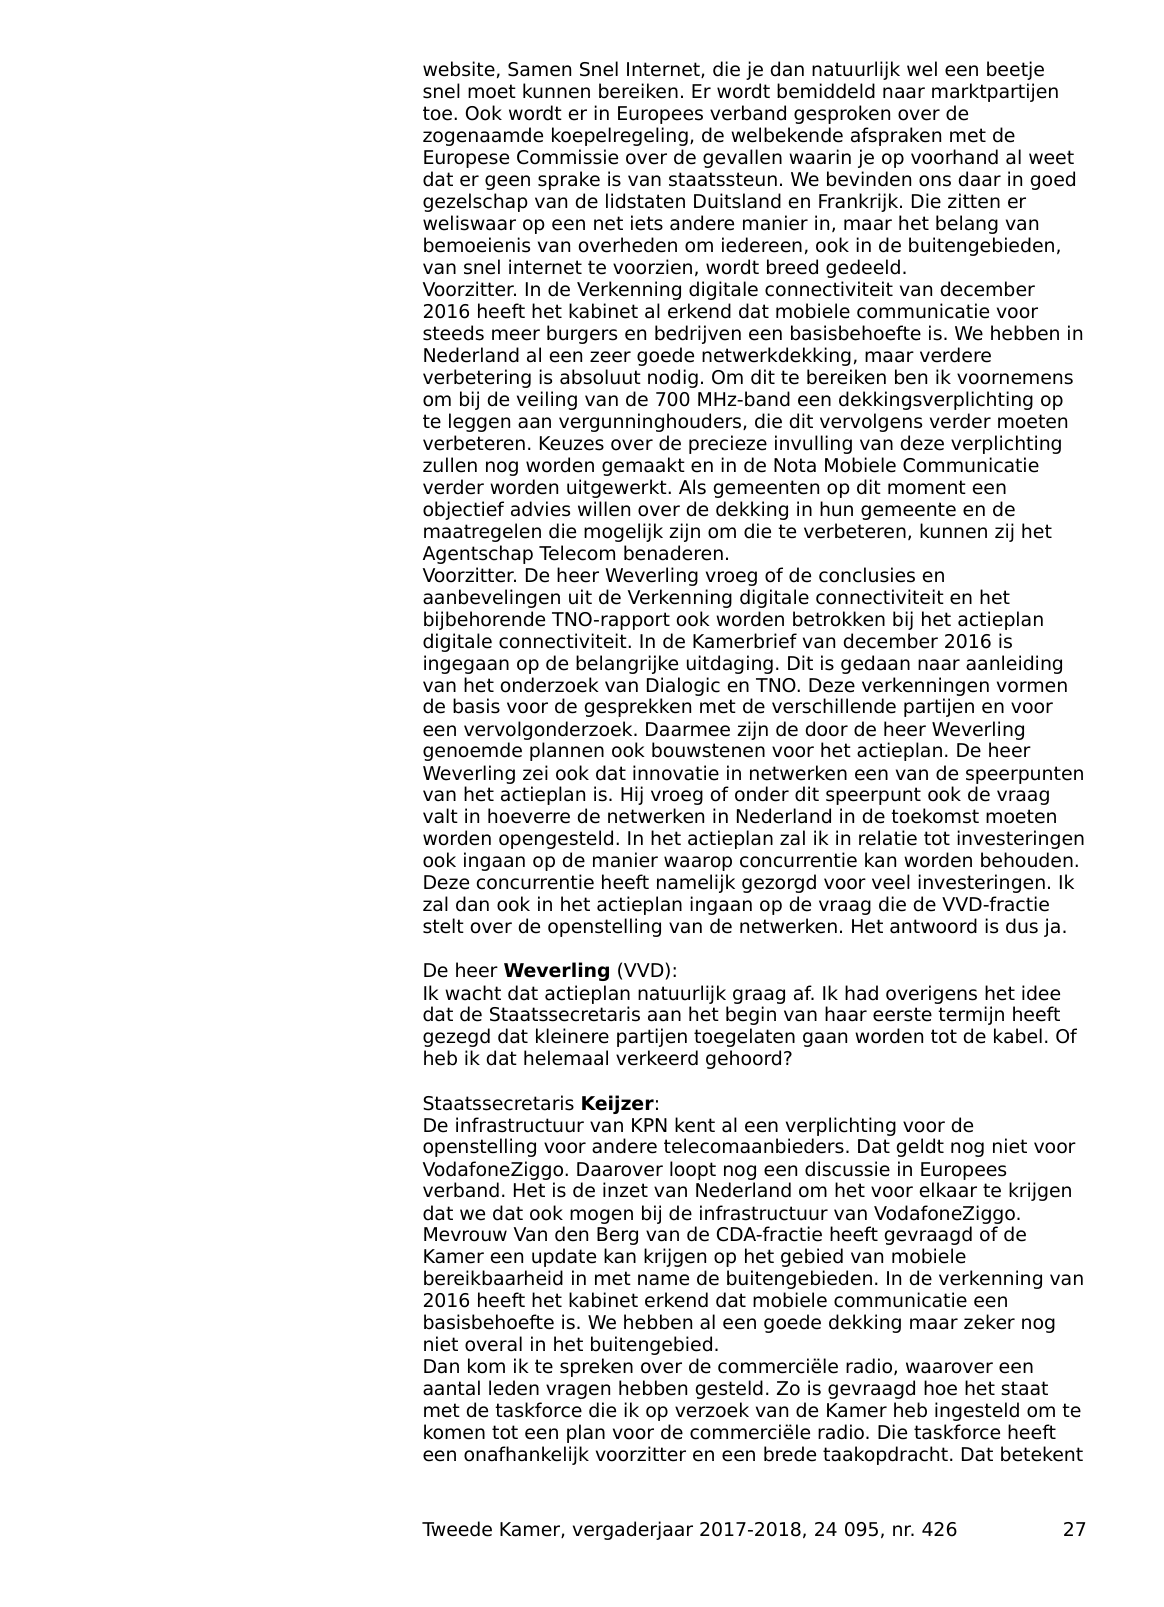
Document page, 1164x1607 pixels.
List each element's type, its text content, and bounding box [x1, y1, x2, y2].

text Mevrouw Van den Berg van de CDA-fractie heeft gevraagd of de Kamer een update kan krijgen op het gebied van mobiele bereikbaarheid in met name de buitengebieden. In de verkenning van 2016 heeft het kabinet erkend dat mobiele communicatie een basisbehoefte is. We hebben al een goede dekking maar zeker nog niet overal in het buitengebied. [422, 1224, 1087, 1356]
text website, Samen Snel Internet, die je dan natuurlijk wel een beetje snel moet kunnen bereiken. Er wordt bemiddeld naar marktpartijen toe. Ook wordt er in Europees verband gesproken over de zogenaamde koepelregeling, de welbekende afspraken met de Europese Commissie over de gevallen waarin je op voorhand al weet dat er geen sprake is van staatssteun. We bevinden ons daar in goed gezelschap van de lidstaten Duitsland en Frankrijk. Die zitten er weliswaar op een net iets andere manier in, maar het belang van bemoeienis van overheden om iedereen, ook in de buitengebieden, van snel internet te voorzien, wordt breed gedeeld. [422, 59, 1087, 279]
text Voorzitter. De heer Weverling vroeg of de conclusies en aanbevelingen uit de Verkenning digitale connectiviteit en het bijbehorende TNO-rapport ook worden betrokken bij het actieplan digitale connectiviteit. In de Kamerbrief van december 2016 is ingegaan op de belangrijke uitdaging. Dit is gedaan naar aanleiding van het onderzoek van Dialogic en TNO. Deze verkenningen vormen de basis voor de gesprekken met de verschillende partijen en voor een vervolgonderzoek. Daarmee zijn de door de heer Weverling genoemde plannen ook bouwstenen voor het actieplan. De heer Weverling zei ook dat innovatie in netwerken een van de speerpunten van het actieplan is. Hij vroeg of onder dit speerpunt ook de vraag valt in hoeverre de netwerken in Nederland in de toekomst moeten worden opengesteld. In het actieplan zal ik in relatie tot investeringen ook ingaan op de manier waarop concurrentie kan worden behouden. Deze concurrentie heeft namelijk gezorgd voor veel investeringen. Ik zal dan ook in het actieplan ingaan op de vraag die de VVD-fractie stelt over de openstelling van de netwerken. Het antwoord is dus ja. [422, 564, 1087, 938]
text De heer Weverling (VVD): [422, 960, 1087, 982]
text De infrastructuur van KPN kent al een verplichting voor de openstelling voor andere telecomaanbieders. Dat geldt nog niet voor VodafoneZiggo. Daarover loopt nog een discussie in Europees verband. Het is de inzet van Nederland om het voor elkaar te krijgen dat we dat ook mogen bij de infrastructuur van VodafoneZiggo. [422, 1114, 1087, 1224]
text Voorzitter. In de Verkenning digitale connectiviteit van december 2016 heeft het kabinet al erkend dat mobiele communicatie voor steeds meer burgers en bedrijven een basisbehoefte is. We hebben in Nederland al een zeer goede netwerkdekking, maar verdere verbetering is absoluut nodig. Om dit te bereiken ben ik voornemens om bij de veiling van de 700 MHz-band een dekkingsverplichting op te leggen aan vergunninghouders, die dit vervolgens verder moeten verbeteren. Keuzes over de precieze invulling van deze verplichting zullen nog worden gemaakt en in de Nota Mobiele Communicatie verder worden uitgewerkt. Als gemeenten op dit moment een objectief advies willen over de dekking in hun gemeente en de maatregelen die mogelijk zijn om die te verbeteren, kunnen zij het Agentschap Telecom benaderen. [422, 279, 1087, 564]
text Staatssecretaris Keijzer: [422, 1092, 1087, 1114]
text Dan kom ik te spreken over de commerciële radio, waarover een aantal leden vragen hebben gesteld. Zo is gevraagd hoe het staat met de taskforce die ik op verzoek van de Kamer heb ingesteld om te komen tot een plan voor de commerciële radio. Die taskforce heeft een onafhankelijk voorzitter en een brede taakopdracht. Dat betekent [422, 1356, 1087, 1466]
text Ik wacht dat actieplan natuurlijk graag af. Ik had overigens het idee dat de Staatssecretaris aan het begin van haar eerste termijn heeft gezegd dat kleinere partijen toegelaten gaan worden tot de kabel. Of heb ik dat helemaal verkeerd gehoord? [422, 982, 1087, 1070]
